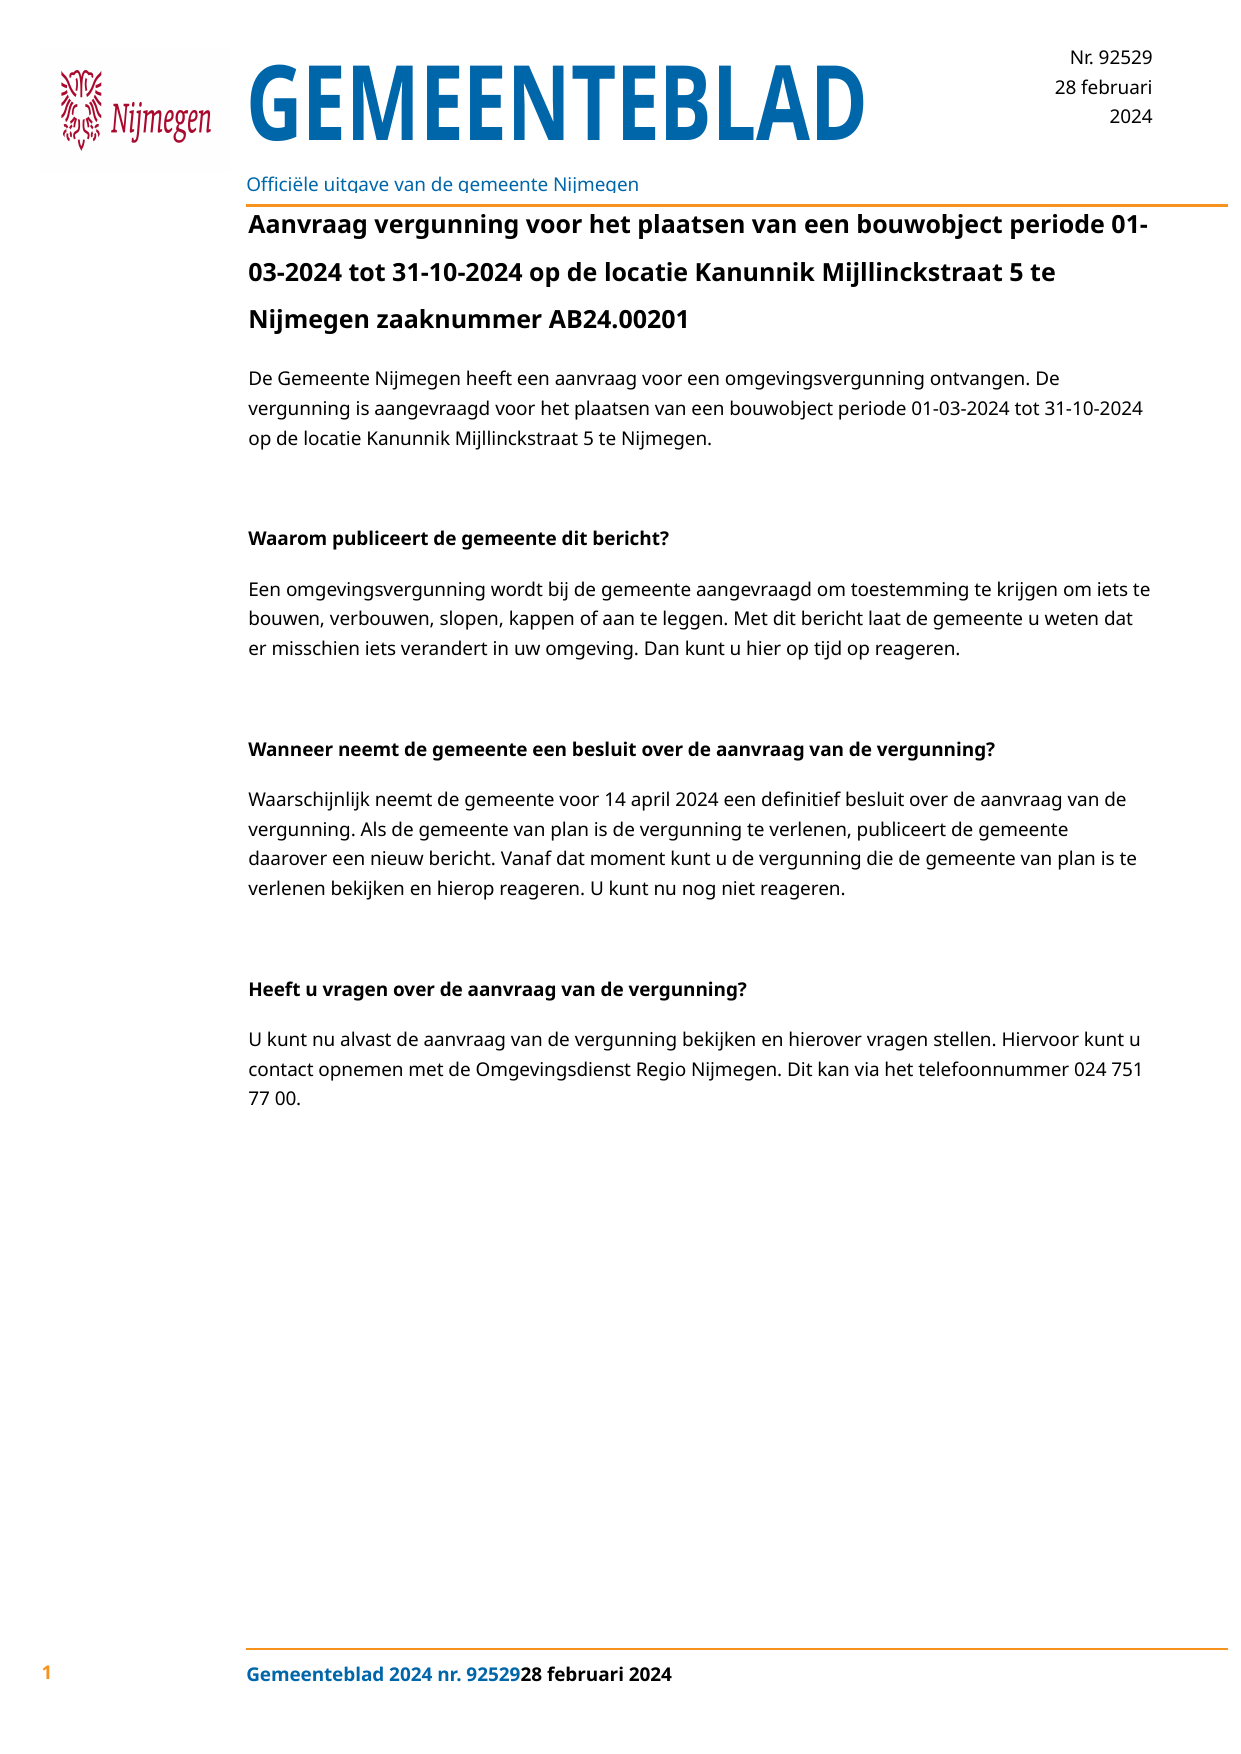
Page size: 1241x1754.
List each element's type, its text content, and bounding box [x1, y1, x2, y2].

text Aanvraag vergunning voor het plaatsen van een bouwobject periode 01-03-2024 tot 31-10-2024 op de locatie Kanunnik Mijllinckstraat 5 te Nijmegen zaaknummer AB24.00201 [248, 207, 1152, 336]
text Een omgevingsvergunning wordt bij de gemeente aangevraagd om toestemming te krijgen om iets te bouwen, verbouwen, slopen, kappen of aan te leggen. Met dit bericht laat de gemeente u weten dat er misschien iets verandert in uw omgeving. Dan kunt u hier op tijd op reageren. [248, 576, 1152, 661]
text De Gemeente Nijmegen heeft een aanvraag voor een omgevingsvergunning ontvangen. De vergunning is aangevraagd voor het plaatsen van een bouwobject periode 01-03-2024 tot 31-10-2024 op de locatie Kanunnik Mijllinckstraat 5 te Nijmegen. [248, 366, 1152, 450]
text Waarschijnlijk neemt de gemeente voor 14 april 2024 een definitief besluit over de aanvraag van de vergunning. Als de gemeente van plan is de vergunning te verlenen, publiceert de gemeente daarover een nieuw bericht. Vanaf dat moment kunt u de vergunning die de gemeente van plan is te verlenen bekijken en hierop reageren. U kunt nu nog niet reageren. [248, 786, 1152, 901]
text Wanneer neemt de gemeente een besluit over de aanvraag van de vergunning? [248, 736, 1152, 762]
text Waarom publiceert de gemeente dit bericht? [248, 526, 1152, 551]
picture [41, 47, 231, 172]
text U kunt nu alvast de aanvraag van de vergunning bekijken en hierover vragen stellen. Hiervoor kunt u contact opnemen met de Omgevingsdienst Regio Nijmegen. Dit kan via het telefoonnummer 024 751 77 00. [248, 1026, 1152, 1111]
text Heeft u vragen over de aanvraag van de vergunning? [248, 976, 1152, 1002]
